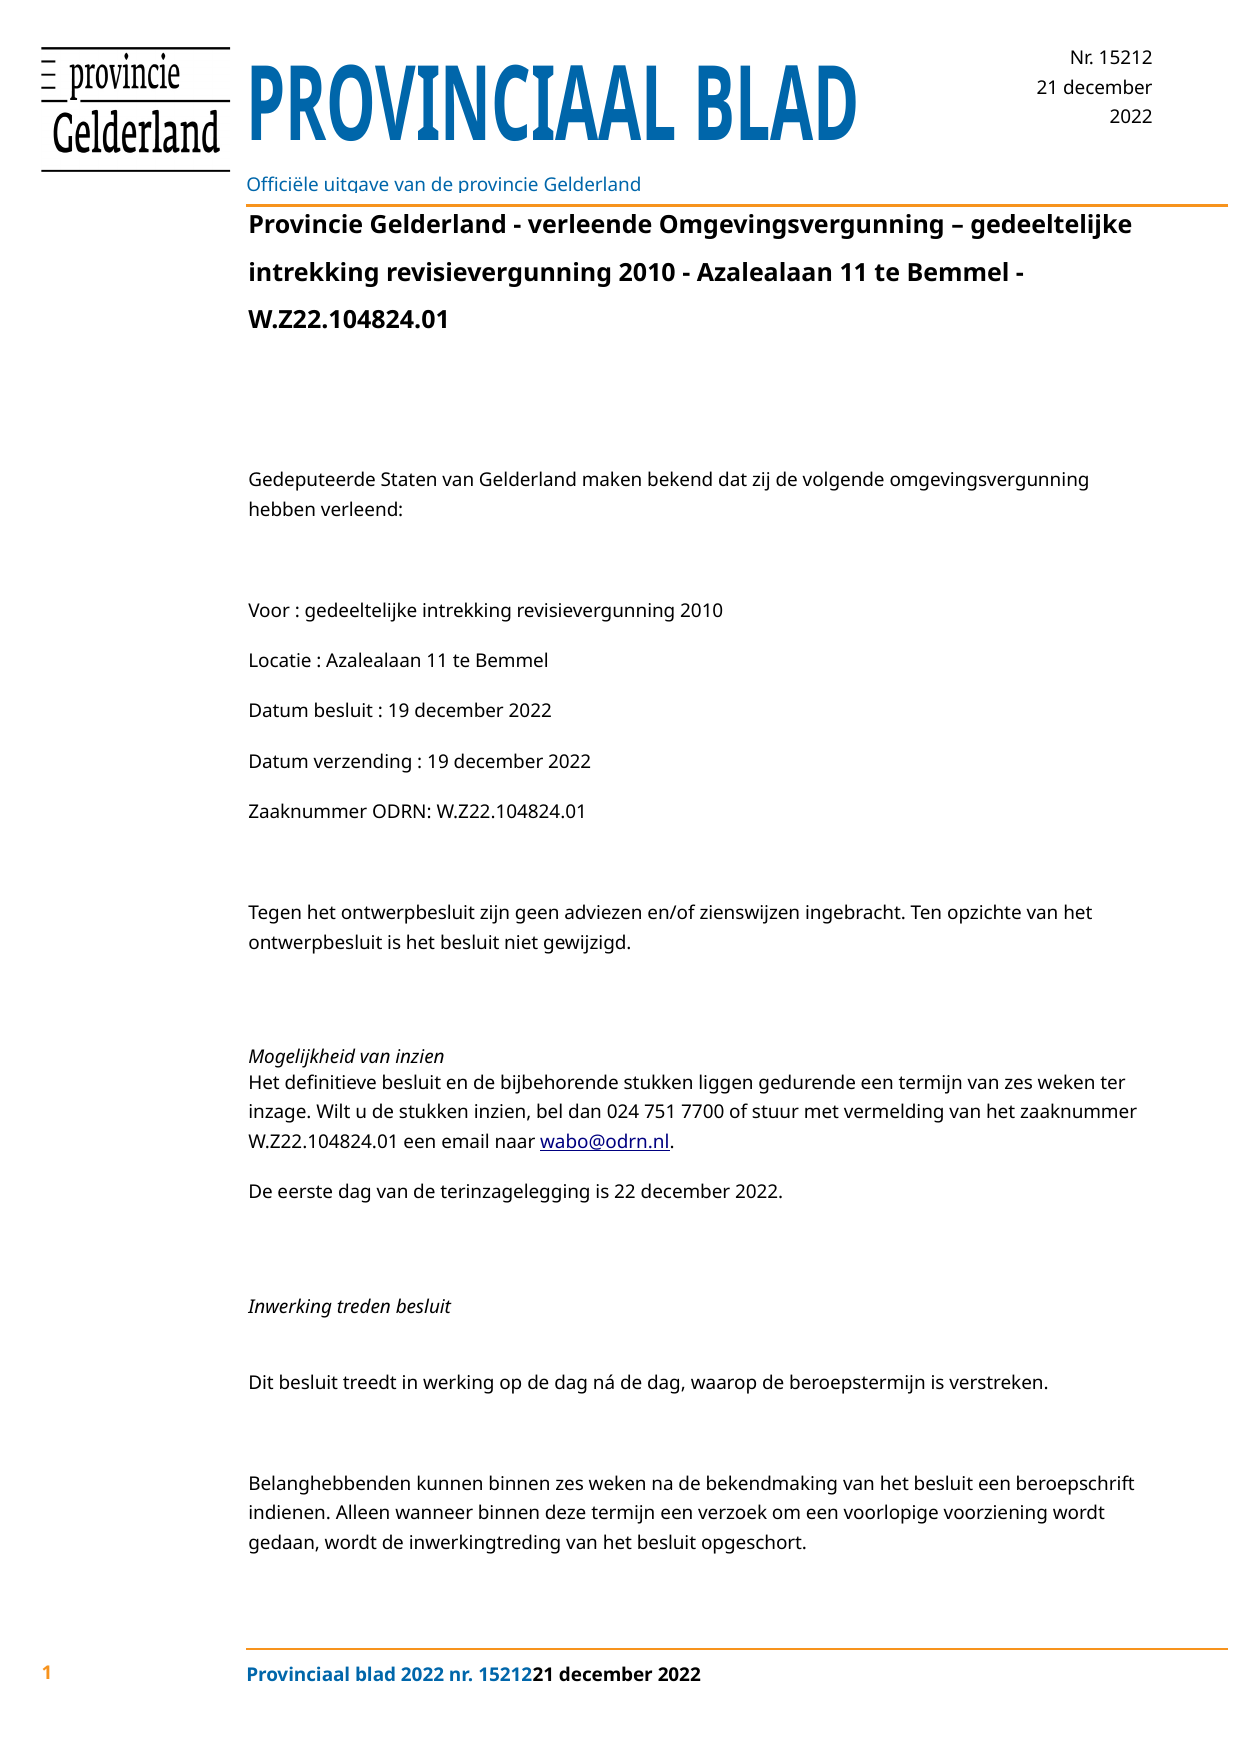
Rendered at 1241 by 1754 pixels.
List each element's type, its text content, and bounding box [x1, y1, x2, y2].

text Voor : gedeeltelijke intrekking revisievergunning 2010 [248, 597, 1152, 622]
text De eerste dag van de terinzagelegging is 22 december 2022. [248, 1178, 1152, 1204]
text Het definitieve besluit en de bijbehorende stukken liggen gedurende een termijn van zes weken ter inzage. Wilt u de stukken inzien, bel dan 024 751 7700 of stuur met vermelding van het zaaknummer W.Z22.104824.01 een email naar wabo@odrn.nl. [248, 1069, 1152, 1154]
text Inwerking treden besluit [248, 1293, 1152, 1319]
picture [41, 47, 231, 172]
text Zaaknummer ODRN: W.Z22.104824.01 [248, 798, 1152, 824]
text Tegen het ontwerpbesluit zijn geen adviezen en/of zienswijzen ingebracht. Ten opzichte van het ontwerpbesluit is het besluit niet gewijzigd. [248, 899, 1152, 954]
text Locatie : Azalealaan 11 te Bemmel [248, 647, 1152, 673]
text Provincie Gelderland - verleende Omgevingsvergunning – gedeeltelijke intrekking revisievergunning 2010 - Azalealaan 11 te Bemmel - W.Z22.104824.01 [248, 207, 1152, 336]
text Datum besluit : 19 december 2022 [248, 698, 1152, 723]
text Belanghebbenden kunnen binnen zes weken na de bekendmaking van het besluit een beroepschrift indienen. Alleen wanneer binnen deze termijn een verzoek om een voorlopige voorziening wordt gedaan, wordt de inwerkingtreding van het besluit opgeschort. [248, 1470, 1152, 1555]
text Mogelijkheid van inzien [248, 1043, 1152, 1069]
text Gedeputeerde Staten van Gelderland maken bekend dat zij de volgende omgevingsvergunning hebben verleend: [248, 466, 1152, 522]
text Dit besluit treedt in werking op de dag ná de dag, waarop de beroepstermijn is verstreken. [248, 1369, 1152, 1395]
text Datum verzending : 19 december 2022 [248, 748, 1152, 774]
